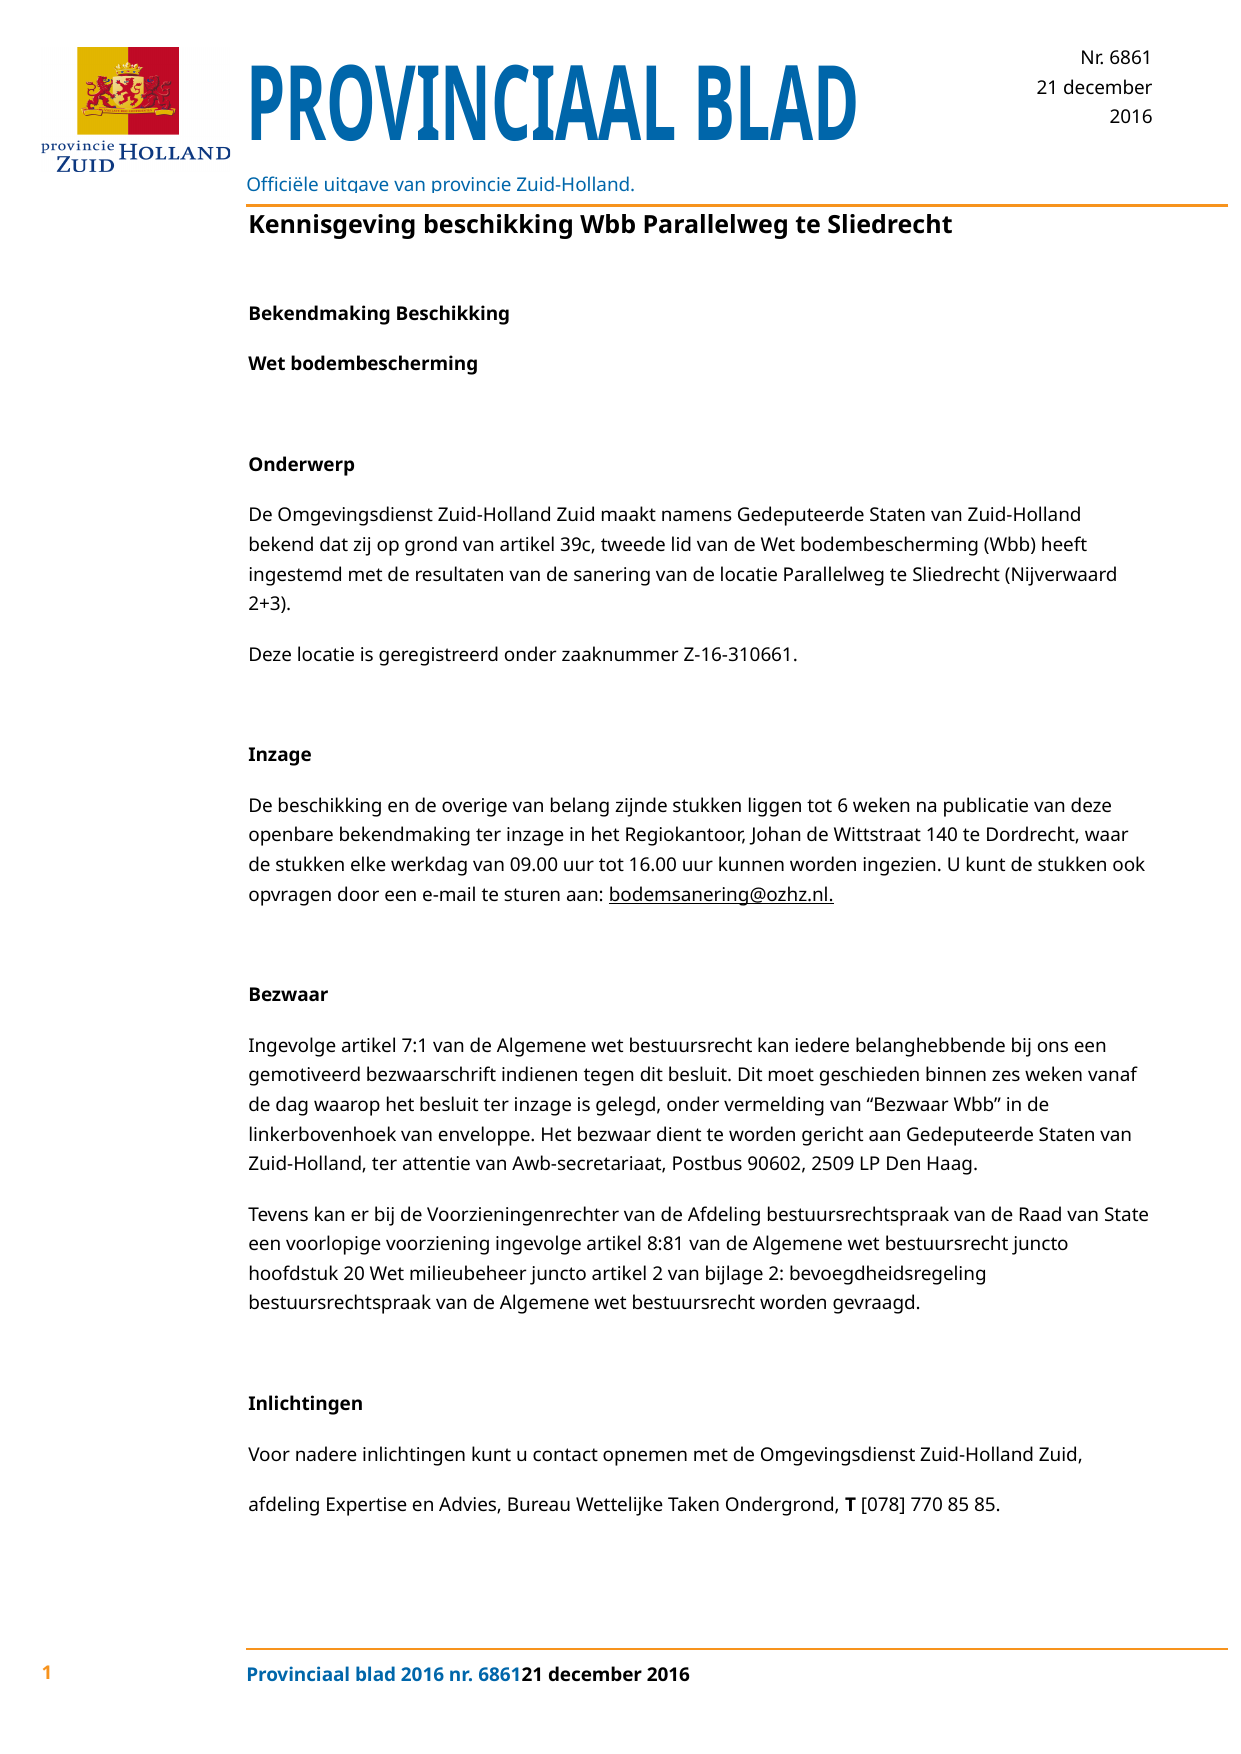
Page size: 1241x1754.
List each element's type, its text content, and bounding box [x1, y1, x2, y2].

text Wet bodembescherming [248, 350, 1152, 376]
picture [41, 47, 231, 172]
text afdeling Expertise en Advies, Bureau Wettelijke Taken Ondergrond, T [078] 770 85 85. [248, 1491, 1152, 1517]
text De Omgevingsdienst Zuid-Holland Zuid maakt namens Gedeputeerde Staten van Zuid-Holland bekend dat zij op grond van artikel 39c, tweede lid van de Wet bodembescherming (Wbb) heeft ingestemd met de resultaten van de sanering van de locatie Parallelweg te Sliedrecht (Nijverwaard 2+3). [248, 502, 1152, 616]
text Tevens kan er bij de Voorzieningenrechter van de Afdeling bestuursrechtspraak van de Raad van State een voorlopige voorziening ingevolge artikel 8:81 van de Algemene wet bestuursrecht juncto hoofdstuk 20 Wet milieubeheer juncto artikel 2 van bijlage 2: bevoegdheidsregeling bestuursrechtspraak van de Algemene wet bestuursrecht worden gevraagd. [248, 1201, 1152, 1315]
text Onderwerp [248, 451, 1152, 477]
text Kennisgeving beschikking Wbb Parallelweg te Sliedrecht [248, 207, 1152, 241]
text Inlichtingen [248, 1390, 1152, 1416]
text Deze locatie is geregistreerd onder zaaknummer Z-16-310661. [248, 641, 1152, 666]
text Bekendmaking Beschikking [248, 300, 1152, 326]
text Bezwaar [248, 982, 1152, 1007]
text De beschikking en de overige van belang zijnde stukken liggen tot 6 weken na publicatie van deze openbare bekendmaking ter inzage in het Regiokantoor, Johan de Wittstraat 140 te Dordrecht, waar de stukken elke werkdag van 09.00 uur tot 16.00 uur kunnen worden ingezien. U kunt de stukken ook opvragen door een e-mail te sturen aan: bodemsanering@ozhz.nl. [248, 792, 1152, 906]
text Ingevolge artikel 7:1 van de Algemene wet bestuursrecht kan iedere belanghebbende bij ons een gemotiveerd bezwaarschrift indienen tegen dit besluit. Dit moet geschieden binnen zes weken vanaf de dag waarop het besluit ter inzage is gelegd, onder vermelding van “Bezwaar Wbb” in de linkerbovenhoek van enveloppe. Het bezwaar dient te worden gericht aan Gedeputeerde Staten van Zuid-Holland, ter attentie van Awb-secretariaat, Postbus 90602, 2509 LP Den Haag. [248, 1032, 1152, 1176]
text Voor nadere inlichtingen kunt u contact opnemen met de Omgevingsdienst Zuid-Holland Zuid, [248, 1441, 1152, 1466]
text Inzage [248, 742, 1152, 767]
